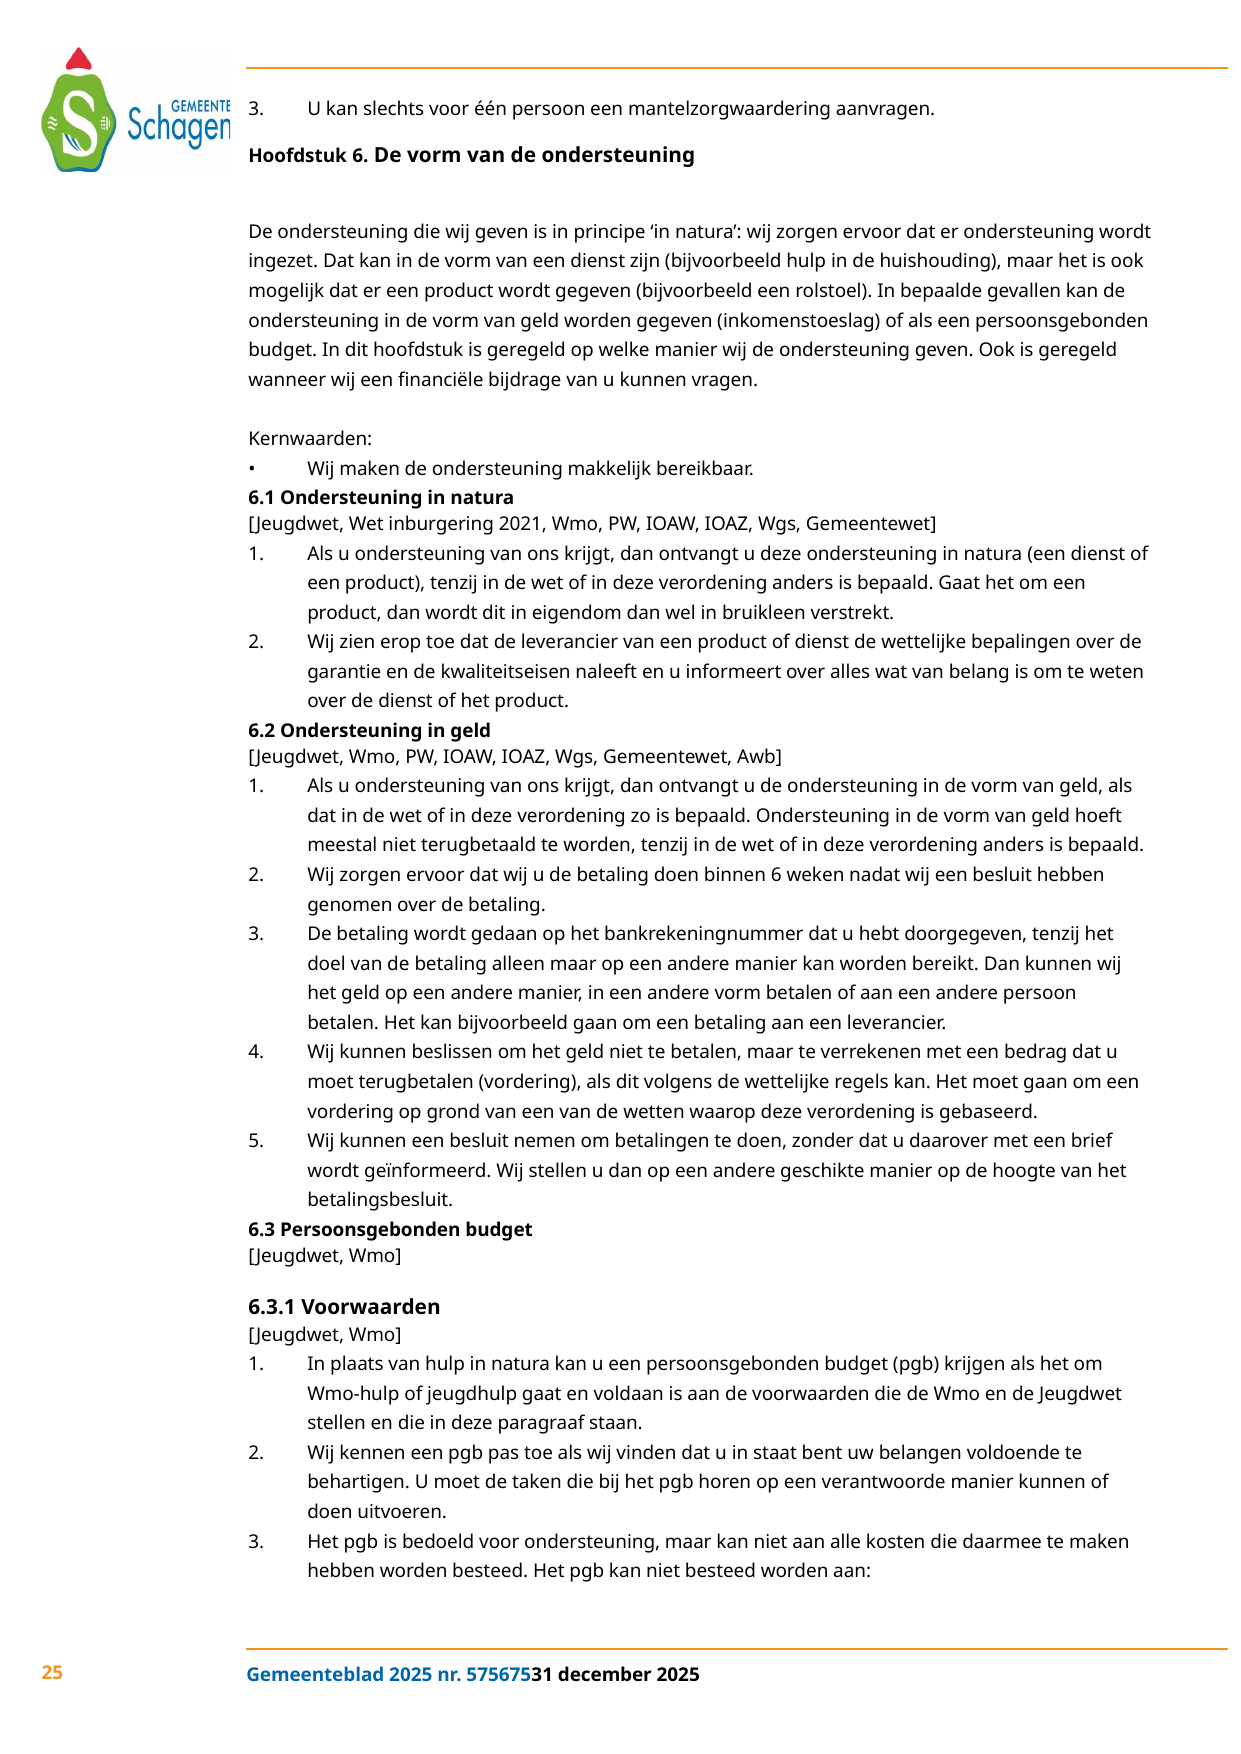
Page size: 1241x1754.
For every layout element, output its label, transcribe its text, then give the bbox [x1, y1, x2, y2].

picture [41, 47, 231, 172]
list In plaats van hulp in natura kan u een persoonsgebonden budget (pgb) krijgen als het om Wmo-hulp of jeugdhulp gaat en voldaan is aan de voorwaarden die de Wmo en de Jeugdwet stellen en die in deze paragraaf staan. [248, 1350, 1152, 1435]
list U kan slechts voor één persoon een mantelzorgwaardering aanvragen. [248, 95, 1152, 121]
list Wij kunnen een besluit nemen om betalingen te doen, zonder dat u daarover met een brief wordt geïnformeerd. Wij stellen u dan op een andere geschikte manier op de hoogte van het betalingsbesluit. [248, 1127, 1152, 1212]
text 6.2 Ondersteuning in geld [248, 717, 1152, 743]
text [Jeugdwet, Wmo] [248, 1321, 1152, 1347]
text Hoofdstuk 6. De vorm van de ondersteuning [248, 140, 1152, 169]
text De ondersteuning die wij geven is in principe ‘in natura’: wij zorgen ervoor dat er ondersteuning wordt ingezet. Dat kan in de vorm van een dienst zijn (bijvoorbeeld hulp in de huishouding), maar het is ook mogelijk dat er een product wordt gegeven (bijvoorbeeld een rolstoel). In bepaalde gevallen kan de ondersteuning in de vorm van geld worden gegeven (inkomenstoeslag) of als een persoonsgebonden budget. In dit hoofdstuk is geregeld op welke manier wij de ondersteuning geven. Ook is geregeld wanneer wij een financiële bijdrage van u kunnen vragen. [248, 218, 1152, 392]
text 6.3 Persoonsgebonden budget [248, 1216, 1152, 1242]
text 6.1 Ondersteuning in natura [248, 484, 1152, 510]
text Kernwaarden: [248, 425, 1152, 451]
text [Jeugdwet, Wmo, PW, IOAW, IOAZ, Wgs, Gemeentewet, Awb] [248, 743, 1152, 769]
list Als u ondersteuning van ons krijgt, dan ontvangt u deze ondersteuning in natura (een dienst of een product), tenzij in de wet of in deze verordening anders is bepaald. Gaat het om een product, dan wordt dit in eigendom dan wel in bruikleen verstrekt. [248, 540, 1152, 624]
list Als u ondersteuning van ons krijgt, dan ontvangt u de ondersteuning in de vorm van geld, als dat in de wet of in deze verordening zo is bepaald. Ondersteuning in de vorm van geld hoeft meestal niet terugbetaald te worden, tenzij in de wet of in deze verordening anders is bepaald. [248, 772, 1152, 857]
list Wij kunnen beslissen om het geld niet te betalen, maar te verrekenen met een bedrag dat u moet terugbetalen (vordering), als dit volgens de wettelijke regels kan. Het moet gaan om een vordering op grond van een van de wetten waarop deze verordening is gebaseerd. [248, 1039, 1152, 1124]
text [Jeugdwet, Wmo] [248, 1242, 1152, 1268]
list Het pgb is bedoeld voor ondersteuning, maar kan niet aan alle kosten die daarmee te maken hebben worden besteed. Het pgb kan niet besteed worden aan: [248, 1528, 1152, 1583]
list De betaling wordt gedaan op het bankrekeningnummer dat u hebt doorgegeven, tenzij het doel van de betaling alleen maar op een andere manier kan worden bereikt. Dan kunnen wij het geld op een andere manier, in een andere vorm betalen of aan een andere persoon betalen. Het kan bijvoorbeeld gaan om een betaling aan een leverancier. [248, 920, 1152, 1035]
list Wij maken de ondersteuning makkelijk bereikbaar. [248, 455, 1152, 481]
text [Jeugdwet, Wet inburgering 2021, Wmo, PW, IOAW, IOAZ, Wgs, Gemeentewet] [248, 510, 1152, 536]
list Wij kennen een pgb pas toe als wij vinden dat u in staat bent uw belangen voldoende te behartigen. U moet de taken die bij het pgb horen op een verantwoorde manier kunnen of doen uitvoeren. [248, 1439, 1152, 1524]
list Wij zien erop toe dat de leverancier van een product of dienst de wettelijke bepalingen over de garantie en de kwaliteitseisen naleeft en u informeert over alles wat van belang is om te weten over de dienst of het product. [248, 628, 1152, 713]
list Wij zorgen ervoor dat wij u de betaling doen binnen 6 weken nadat wij een besluit hebben genomen over de betaling. [248, 861, 1152, 917]
text 6.3.1 Voorwaarden [248, 1292, 1152, 1321]
